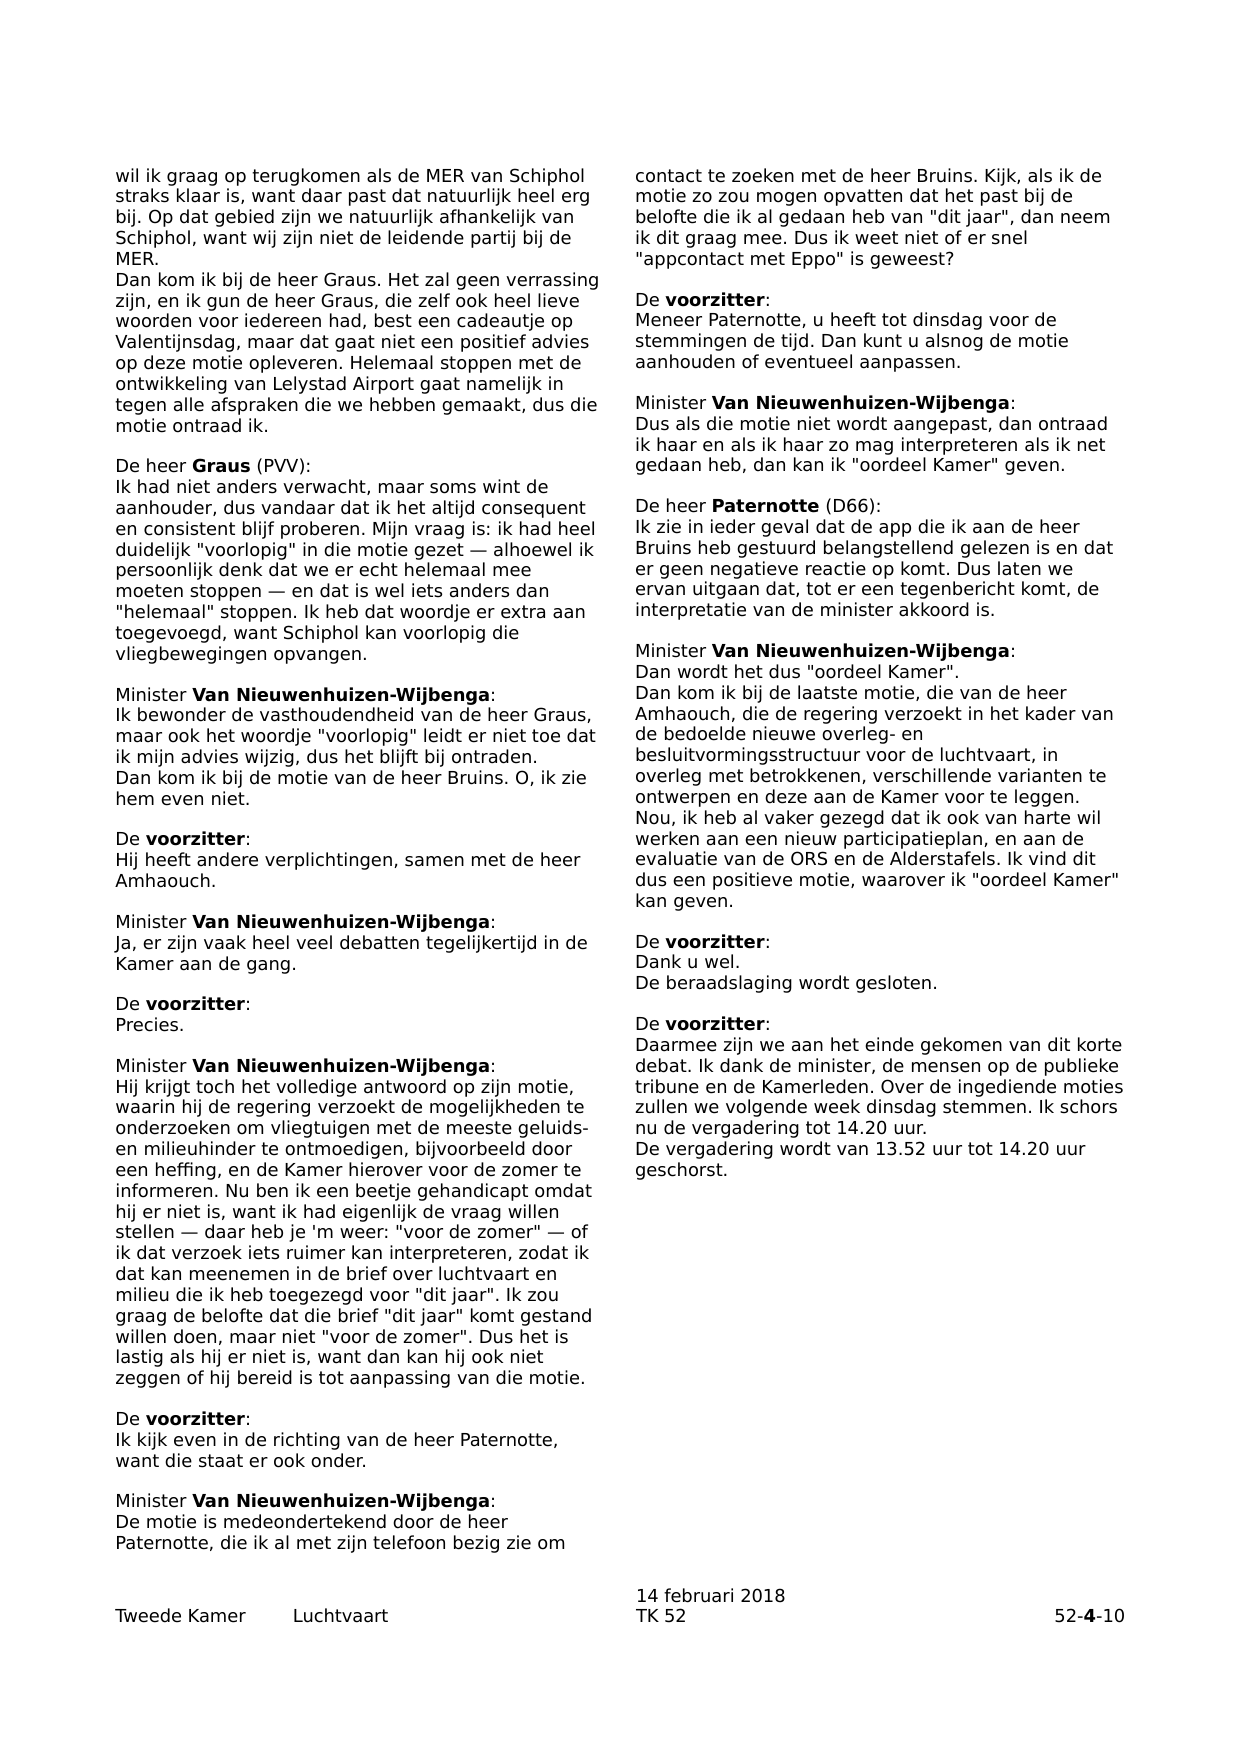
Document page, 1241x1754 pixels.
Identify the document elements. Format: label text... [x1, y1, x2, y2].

text Dan kom ik bij de heer Graus. Het zal geen verrassing zijn, en ik gun de heer Graus, die zelf ook heel lieve woorden voor iedereen had, best een cadeautje op Valentijnsdag, maar dat gaat niet een positief advies op deze motie opleveren. Helemaal stoppen met de ontwikkeling van Lelystad Airport gaat namelijk in tegen alle afspraken die we hebben gemaakt, dus die motie ontraad ik. [115, 269, 605, 436]
text Daarmee zijn we aan het einde gekomen van dit korte debat. Ik dank de minister, de mensen op de publieke tribune en de Kamerleden. Over de ingediende moties zullen we volgende week dinsdag stemmen. Ik schors nu de vergadering tot 14.20 uur. [635, 1035, 1125, 1139]
text Dus als die motie niet wordt aangepast, dan ontraad ik haar en als ik haar zo mag interpreteren als ik net gedaan heb, dan kan ik "oordeel Kamer" geven. [635, 413, 1125, 476]
text Minister Van Nieuwenhuizen-Wijbenga: [635, 393, 1125, 413]
text De heer Graus (PVV): [115, 456, 605, 477]
text Dan kom ik bij de motie van de heer Bruins. O, ik zie hem even niet. [115, 768, 605, 809]
text De heer Paternotte (D66): [635, 496, 1125, 517]
text Ik had niet anders verwacht, maar soms wint de aanhouder, dus vandaar dat ik het altijd consequent en consistent blijf proberen. Mijn vraag is: ik had heel duidelijk "voorlopig" in die motie gezet — alhoewel ik persoonlijk denk dat we er echt helemaal mee moeten stoppen — en dat is wel iets anders dan "helemaal" stoppen. Ik heb dat woordje er extra aan toegevoegd, want Schiphol kan voorlopig die vliegbewegingen opvangen. [115, 477, 605, 664]
text Hij heeft andere verplichtingen, samen met de heer Amhaouch. [115, 850, 605, 892]
text Minister Van Nieuwenhuizen-Wijbenga: [115, 1056, 605, 1076]
text Dan wordt het dus "oordeel Kamer". [635, 662, 1125, 682]
text contact te zoeken met de heer Bruins. Kijk, als ik de motie zo zou mogen opvatten dat het past bij de belofte die ik al gedaan heb van "dit jaar", dan neem ik dit graag mee. Dus ik weet niet of er snel "appcontact met Eppo" is geweest? [635, 165, 1125, 269]
text Minister Van Nieuwenhuizen-Wijbenga: [635, 641, 1125, 662]
text De voorzitter: [115, 829, 605, 850]
text De voorzitter: [115, 1409, 605, 1429]
text Dan kom ik bij de laatste motie, die van de heer Amhaouch, die de regering verzoekt in het kader van de bedoelde nieuwe overleg- en besluitvormingsstructuur voor de luchtvaart, in overleg met betrokkenen, verschillende varianten te ontwerpen en deze aan de Kamer voor te leggen. Nou, ik heb al vaker gezegd dat ik ook van harte wil werken aan een nieuw participatieplan, en aan de evaluatie van de ORS en de Alderstafels. Ik vind dit dus een positieve motie, waarover ik "oordeel Kamer" kan geven. [635, 682, 1125, 912]
text De vergadering wordt van 13.52 uur tot 14.20 uur geschorst. [635, 1139, 1125, 1181]
text Ik bewonder de vasthoudendheid van de heer Graus, maar ook het woordje "voorlopig" leidt er niet toe dat ik mijn advies wijzig, dus het blijft bij ontraden. [115, 705, 605, 768]
text Minister Van Nieuwenhuizen-Wijbenga: [115, 1491, 605, 1512]
text De voorzitter: [635, 932, 1125, 952]
text Dank u wel. [635, 952, 1125, 973]
text Ja, er zijn vaak heel veel debatten tegelijkertijd in de Kamer aan de gang. [115, 932, 605, 974]
text Minister Van Nieuwenhuizen-Wijbenga: [115, 912, 605, 932]
text Ik zie in ieder geval dat de app die ik aan de heer Bruins heb gestuurd belangstellend gelezen is en dat er geen negatieve reactie op komt. Dus laten we ervan uitgaan dat, tot er een tegenbericht komt, de interpretatie van de minister akkoord is. [635, 517, 1125, 621]
text Minister Van Nieuwenhuizen-Wijbenga: [115, 684, 605, 705]
text De voorzitter: [115, 994, 605, 1015]
text Meneer Paternotte, u heeft tot dinsdag voor de stemmingen de tijd. Dan kunt u alsnog de motie aanhouden of eventueel aanpassen. [635, 310, 1125, 373]
text De voorzitter: [635, 289, 1125, 310]
text De voorzitter: [635, 1014, 1125, 1035]
text wil ik graag op terugkomen als de MER van Schiphol straks klaar is, want daar past dat natuurlijk heel erg bij. Op dat gebied zijn we natuurlijk afhankelijk van Schiphol, want wij zijn niet de leidende partij bij de MER. [115, 165, 605, 269]
text Precies. [115, 1015, 605, 1036]
text Hij krijgt toch het volledige antwoord op zijn motie, waarin hij de regering verzoekt de mogelijkheden te onderzoeken om vliegtuigen met de meeste geluids- en milieuhinder te ontmoedigen, bijvoorbeeld door een heffing, en de Kamer hierover voor de zomer te informeren. Nu ben ik een beetje gehandicapt omdat hij er niet is, want ik had eigenlijk de vraag willen stellen — daar heb je 'm weer: "voor de zomer" — of ik dat verzoek iets ruimer kan interpreteren, zodat ik dat kan meenemen in de brief over luchtvaart en milieu die ik heb toegezegd voor "dit jaar". Ik zou graag de belofte dat die brief "dit jaar" komt gestand willen doen, maar niet "voor de zomer". Dus het is lastig als hij er niet is, want dan kan hij ook niet zeggen of hij bereid is tot aanpassing van die motie. [115, 1076, 605, 1389]
text De beraadslaging wordt gesloten. [635, 973, 1125, 994]
text Ik kijk even in de richting van de heer Paternotte, want die staat er ook onder. [115, 1429, 605, 1471]
text De motie is medeondertekend door de heer Paternotte, die ik al met zijn telefoon bezig zie om [115, 1512, 605, 1554]
